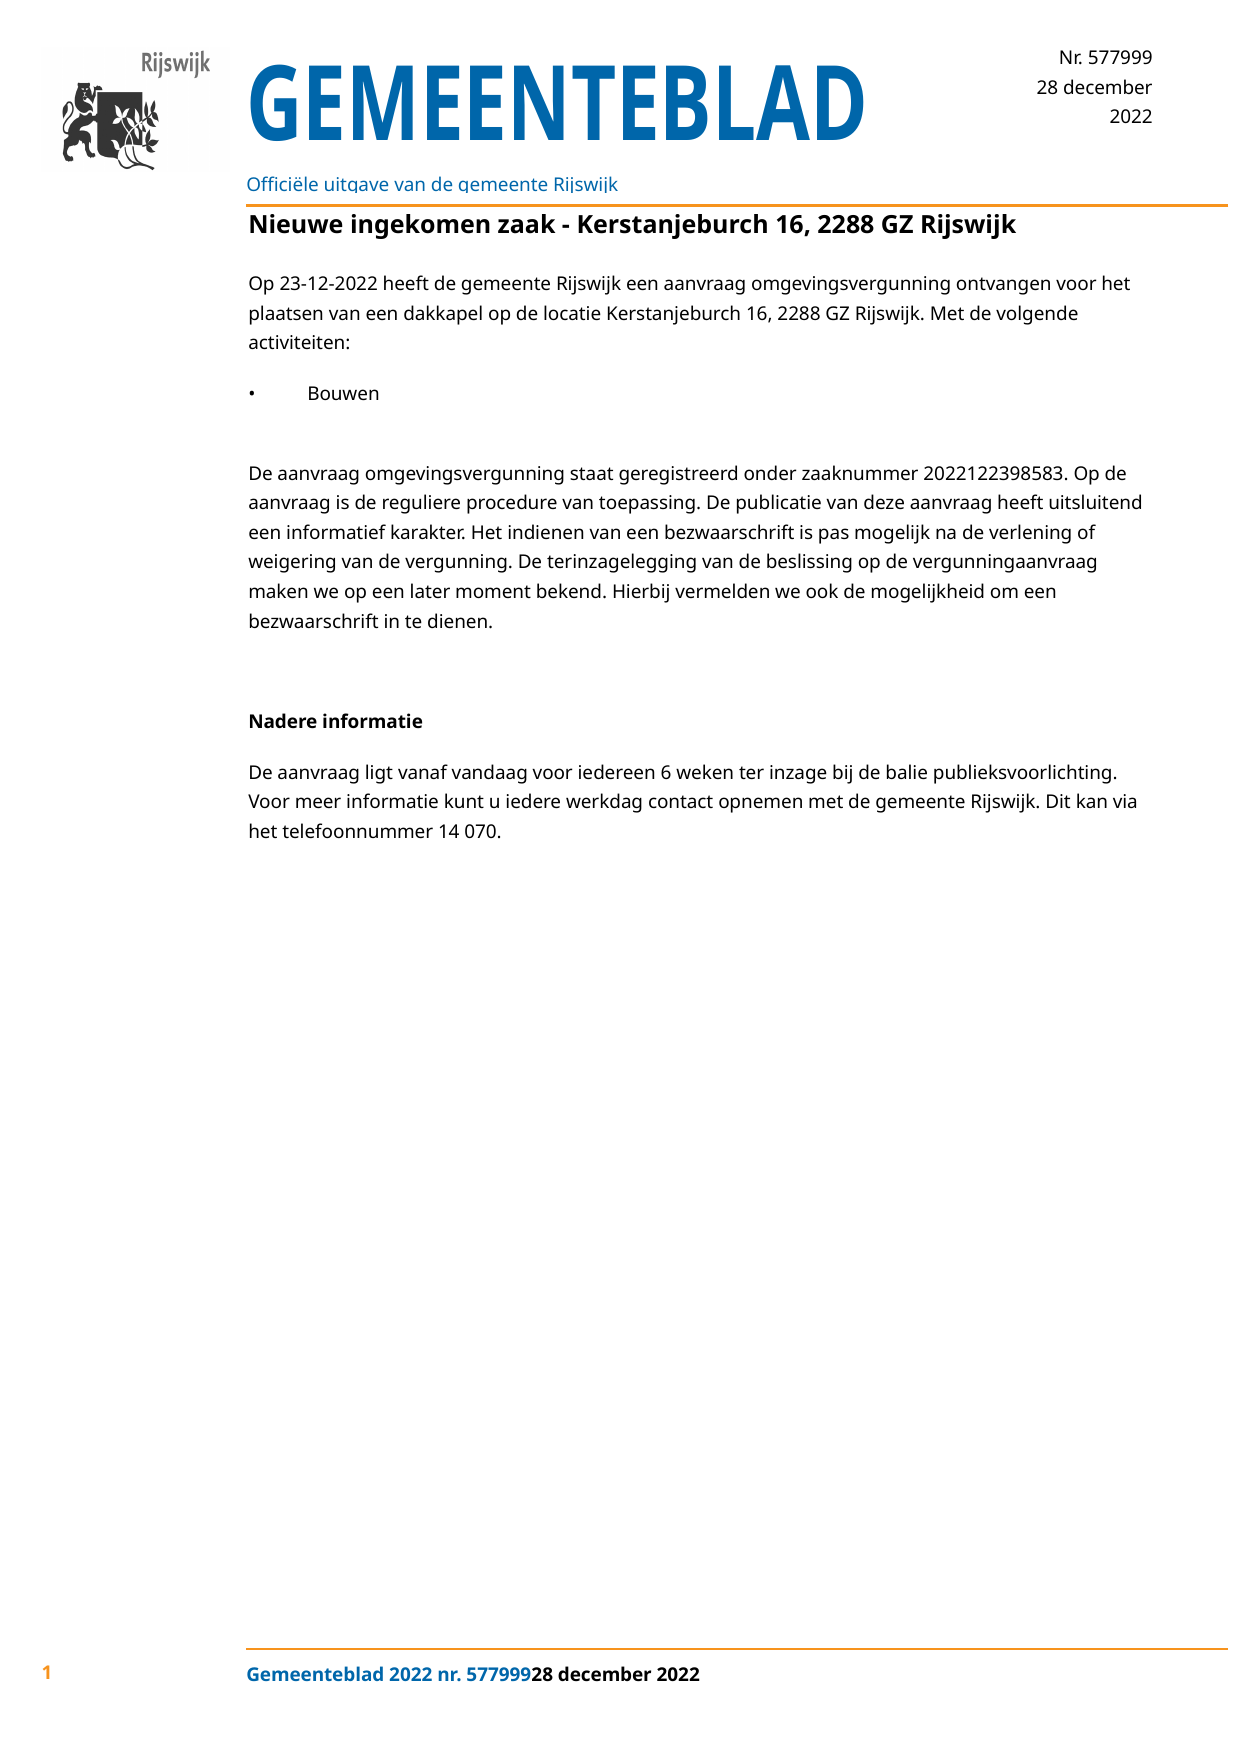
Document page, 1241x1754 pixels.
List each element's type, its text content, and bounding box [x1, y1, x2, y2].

list Bouwen [248, 380, 1152, 406]
text De aanvraag omgevingsvergunning staat geregistreerd onder zaaknummer 2022122398583. Op de aanvraag is de reguliere procedure van toepassing. De publicatie van deze aanvraag heeft uitsluitend een informatief karakter. Het indienen van een bezwaarschrift is pas mogelijk na de verlening of weigering van de vergunning. De terinzagelegging van de beslissing op de vergunningaanvraag maken we op een later moment bekend. Hierbij vermelden we ook de mogelijkheid om een bezwaarschrift in te dienen. [248, 460, 1152, 633]
text De aanvraag ligt vanaf vandaag voor iedereen 6 weken ter inzage bij de balie publieksvoorlichting. Voor meer informatie kunt u iedere werkdag contact opnemen met de gemeente Rijswijk. Dit kan via het telefoonnummer 14 070. [248, 759, 1152, 844]
text Nieuwe ingekomen zaak - Kerstanjeburch 16, 2288 GZ Rijswijk [248, 207, 1152, 241]
text Op 23-12-2022 heeft de gemeente Rijswijk een aanvraag omgevingsvergunning ontvangen voor het plaatsen van een dakkapel op de locatie Kerstanjeburch 16, 2288 GZ Rijswijk. Met de volgende activiteiten: [248, 270, 1152, 355]
text Nadere informatie [248, 709, 1152, 734]
picture [41, 47, 231, 172]
